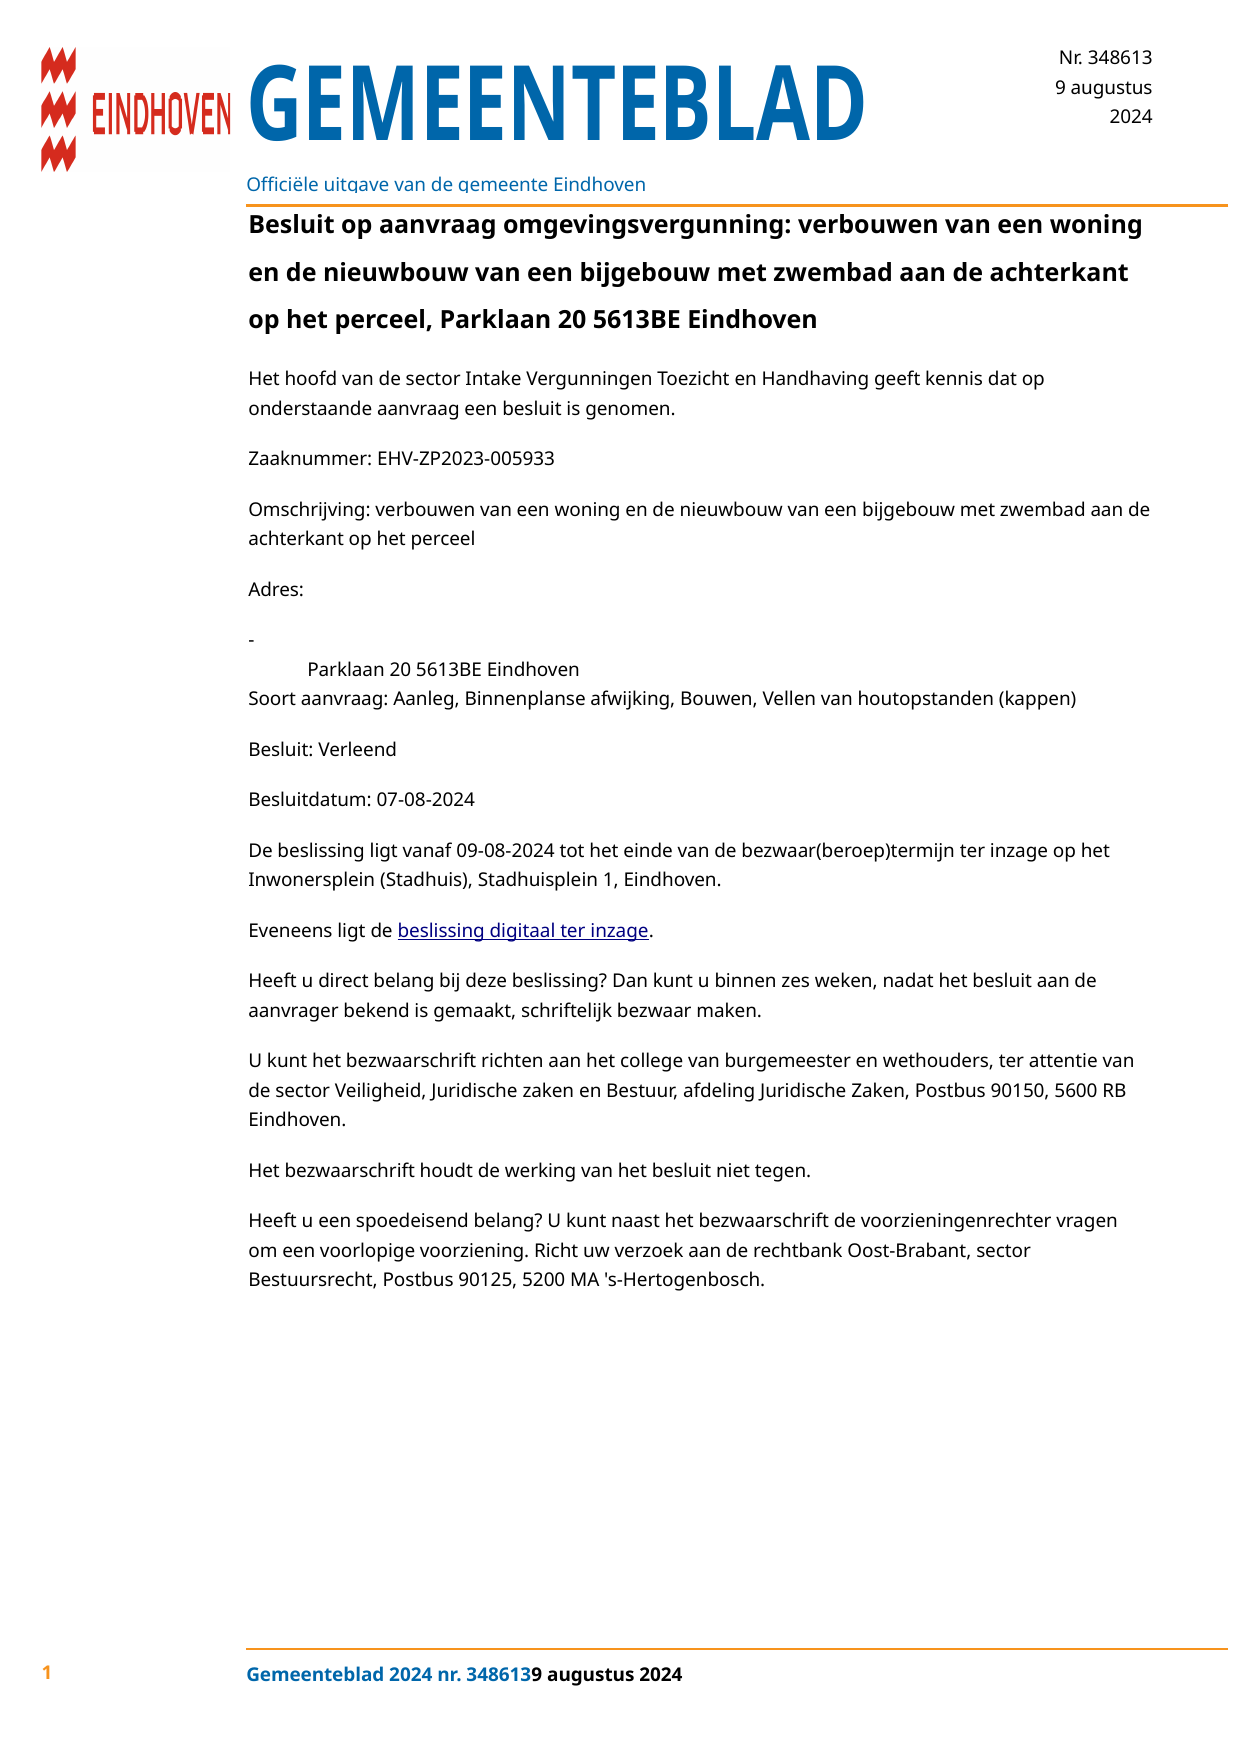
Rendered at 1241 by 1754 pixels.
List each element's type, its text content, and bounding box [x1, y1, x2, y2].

text U kunt het bezwaarschrift richten aan het college van burgemeester en wethouders, ter attentie van de sector Veiligheid, Juridische zaken en Bestuur, afdeling Juridische Zaken, Postbus 90150, 5600 RB Eindhoven. [248, 1047, 1152, 1132]
text Het bezwaarschrift houdt de werking van het besluit niet tegen. [248, 1157, 1152, 1182]
text Het hoofd van de sector Intake Vergunningen Toezicht en Handhaving geeft kennis dat op onderstaande aanvraag een besluit is genomen. [248, 366, 1152, 421]
text Heeft u direct belang bij deze beslissing? Dan kunt u binnen zes weken, nadat het besluit aan de aanvrager bekend is gemaakt, schriftelijk bezwaar maken. [248, 967, 1152, 1022]
text Zaaknummer: EHV-ZP2023-005933 [248, 446, 1152, 471]
text Omschrijving: verbouwen van een woning en de nieuwbouw van een bijgebouw met zwembad aan de achterkant op het perceel [248, 496, 1152, 551]
text Heeft u een spoedeisend belang? U kunt naast het bezwaarschrift de voorzieningenrechter vragen om een voorlopige voorziening. Richt uw verzoek aan de rechtbank Oost-Brabant, sector Bestuursrecht, Postbus 90125, 5200 MA 's-Hertogenbosch. [248, 1207, 1152, 1292]
text Besluit op aanvraag omgevingsvergunning: verbouwen van een woning en de nieuwbouw van een bijgebouw met zwembad aan de achterkant op het perceel, Parklaan 20 5613BE Eindhoven [248, 207, 1152, 336]
text Soort aanvraag: Aanleg, Binnenplanse afwijking, Bouwen, Vellen van houtopstanden (kappen) [248, 686, 1152, 711]
picture [41, 47, 231, 172]
text Adres: [248, 576, 1152, 602]
text De beslissing ligt vanaf 09-08-2024 tot het einde van de bezwaar(beroep)termijn ter inzage op het Inwonersplein (Stadhuis), Stadhuisplein 1, Eindhoven. [248, 837, 1152, 892]
text Eveneens ligt de beslissing digitaal ter inzage. [248, 917, 1152, 942]
list Parklaan 20 5613BE Eindhoven [248, 656, 1152, 682]
text Besluitdatum: 07-08-2024 [248, 786, 1152, 812]
text Besluit: Verleend [248, 736, 1152, 762]
